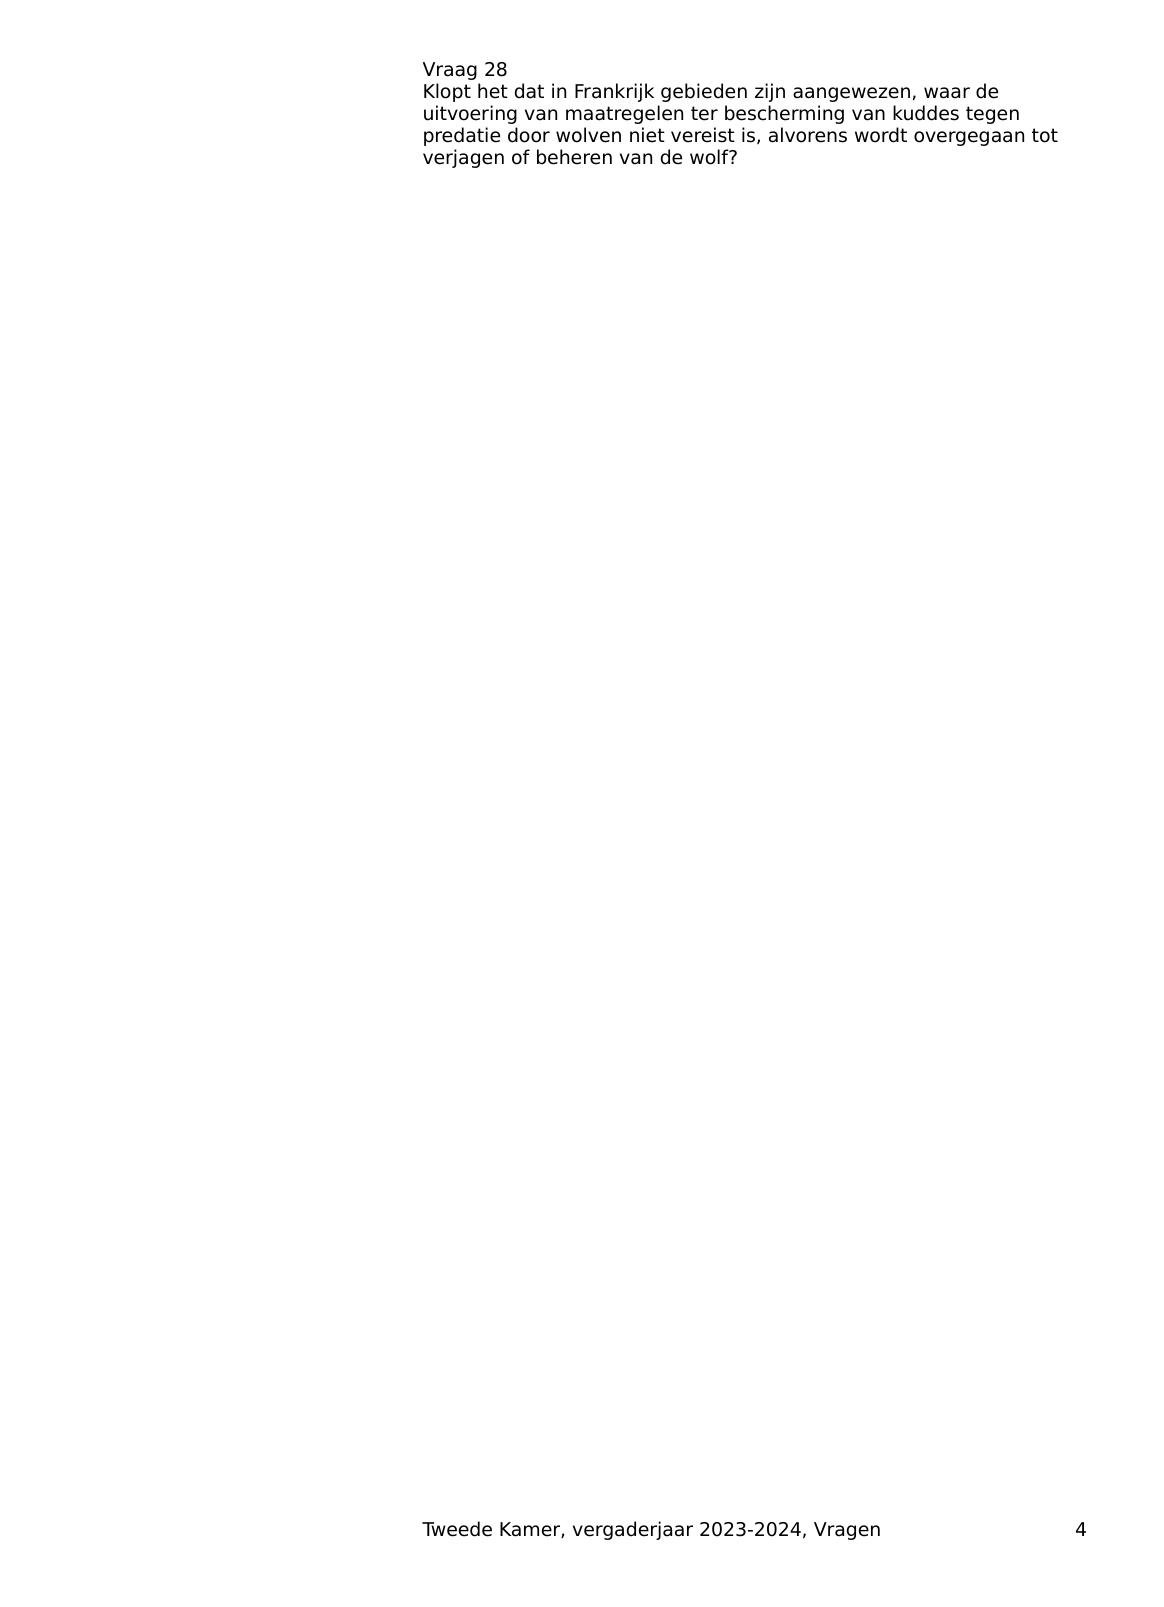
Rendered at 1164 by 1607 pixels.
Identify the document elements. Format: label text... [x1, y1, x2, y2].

text Klopt het dat in Frankrijk gebieden zijn aangewezen, waar de uitvoering van maatregelen ter bescherming van kuddes tegen predatie door wolven niet vereist is, alvorens wordt overgegaan tot verjagen of beheren van de wolf? [422, 81, 1087, 169]
text Vraag 28 [422, 59, 1087, 81]
